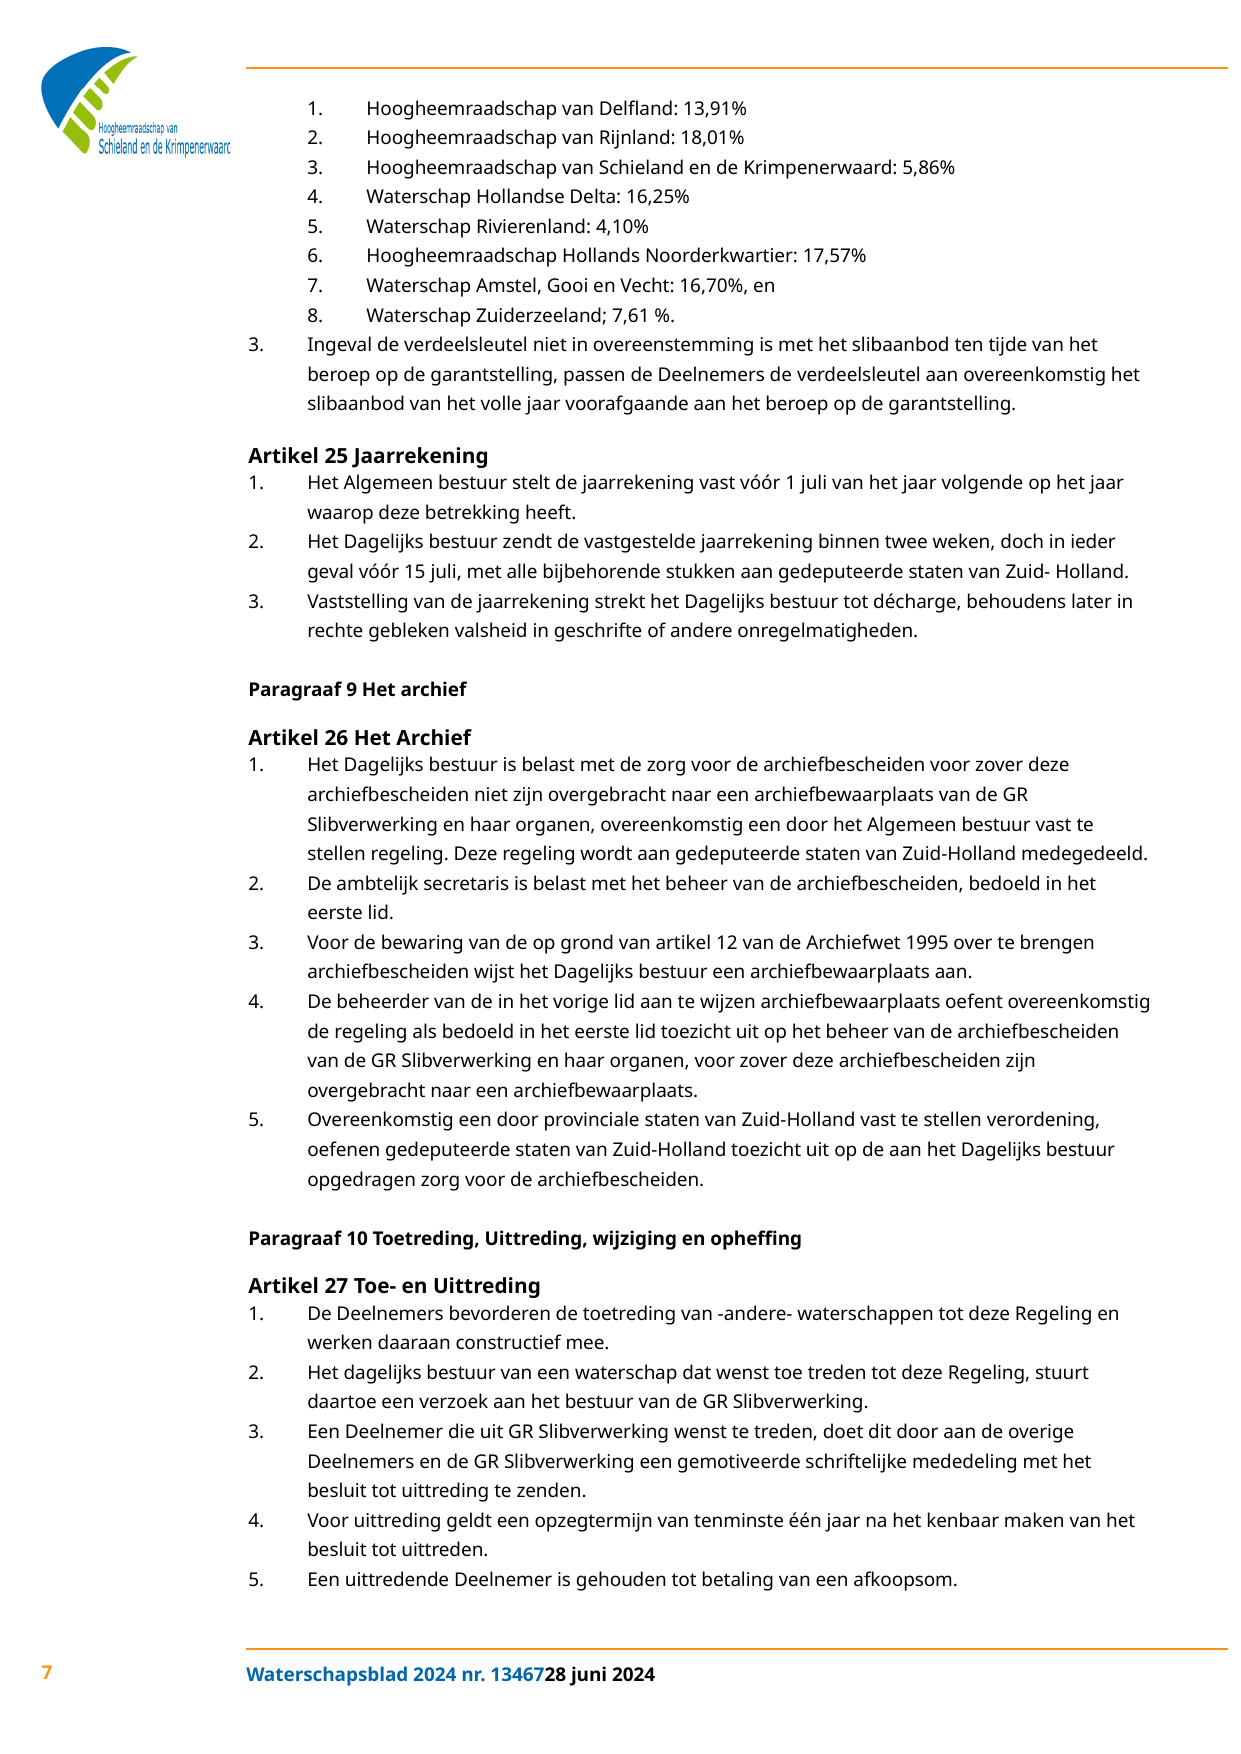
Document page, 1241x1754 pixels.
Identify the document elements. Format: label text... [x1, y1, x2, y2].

list Hoogheemraadschap Hollands Noorderkwartier: 17,57% [307, 243, 1152, 268]
list Ingeval de verdeelsleutel niet in overeenstemming is met het slibaanbod ten tijde van het beroep op de garantstelling, passen de Deelnemers de verdeelsleutel aan overeenkomstig het slibaanbod van het volle jaar voorafgaande aan het beroep op de garantstelling. [248, 331, 1152, 416]
list Waterschap Zuiderzeeland; 7,61 %. [307, 302, 1152, 328]
text Paragraaf 9 Het archief [248, 677, 1152, 702]
text Artikel 26 Het Archief [248, 723, 1152, 752]
text Artikel 27 Toe- en Uittreding [248, 1271, 1152, 1300]
list Het Dagelijks bestuur zendt de vastgestelde jaarrekening binnen twee weken, doch in ieder geval vóór 15 juli, met alle bijbehorende stukken aan gedeputeerde staten van Zuid- Holland. [248, 529, 1152, 584]
list Een Deelnemer die uit GR Slibverwerking wenst te treden, doet dit door aan de overige Deelnemers en de GR Slibverwerking een gemotiveerde schriftelijke mededeling met het besluit tot uittreding te zenden. [248, 1418, 1152, 1503]
list Het dagelijks bestuur van een waterschap dat wenst toe treden tot deze Regeling, stuurt daartoe een verzoek aan het bestuur van de GR Slibverwerking. [248, 1359, 1152, 1414]
text Artikel 25 Jaarrekening [248, 441, 1152, 469]
list De beheerder van de in het vorige lid aan te wijzen archiefbewaarplaats oefent overeenkomstig de regeling als bedoeld in het eerste lid toezicht uit op het beheer van de archiefbescheiden van de GR Slibverwerking en haar organen, voor zover deze archiefbescheiden zijn overgebracht naar een archiefbewaarplaats. [248, 988, 1152, 1103]
list Voor uittreding geldt een opzegtermijn van tenminste één jaar na het kenbaar maken van het besluit tot uittreden. [248, 1507, 1152, 1562]
text Paragraaf 10 Toetreding, Uittreding, wijziging en opheffing [248, 1225, 1152, 1251]
list Voor de bewaring van de op grond van artikel 12 van de Archiefwet 1995 over te brengen archiefbescheiden wijst het Dagelijks bestuur een archiefbewaarplaats aan. [248, 929, 1152, 984]
list De ambtelijk secretaris is belast met het beheer van de archiefbescheiden, bedoeld in het eerste lid. [248, 870, 1152, 925]
list Hoogheemraadschap van Schieland en de Krimpenerwaard: 5,86% [307, 154, 1152, 180]
list Het Algemeen bestuur stelt de jaarrekening vast vóór 1 juli van het jaar volgende op het jaar waarop deze betrekking heeft. [248, 469, 1152, 525]
list Hoogheemraadschap van Delfland: 13,91% [307, 95, 1152, 121]
list De Deelnemers bevorderen de toetreding van -andere- waterschappen tot deze Regeling en werken daaraan constructief mee. [248, 1300, 1152, 1355]
list Waterschap Amstel, Gooi en Vecht: 16,70%, en [307, 272, 1152, 298]
list Een uittredende Deelnemer is gehouden tot betaling van een afkoopsom. [248, 1566, 1152, 1592]
list Hoogheemraadschap van Rijnland: 18,01% [307, 124, 1152, 150]
list Vaststelling van de jaarrekening strekt het Dagelijks bestuur tot décharge, behoudens later in rechte gebleken valsheid in geschrifte of andere onregelmatigheden. [248, 588, 1152, 643]
picture [41, 47, 231, 172]
list Waterschap Rivierenland: 4,10% [307, 213, 1152, 239]
list Waterschap Hollandse Delta: 16,25% [307, 183, 1152, 209]
list Overeenkomstig een door provinciale staten van Zuid-Holland vast te stellen verordening, oefenen gedeputeerde staten van Zuid-Holland toezicht uit op de aan het Dagelijks bestuur opgedragen zorg voor de archiefbescheiden. [248, 1107, 1152, 1191]
list Het Dagelijks bestuur is belast met de zorg voor de archiefbescheiden voor zover deze archiefbescheiden niet zijn overgebracht naar een archiefbewaarplaats van de GR Slibverwerking en haar organen, overeenkomstig een door het Algemeen bestuur vast te stellen regeling. Deze regeling wordt aan gedeputeerde staten van Zuid-Holland medegedeeld. [248, 752, 1152, 866]
